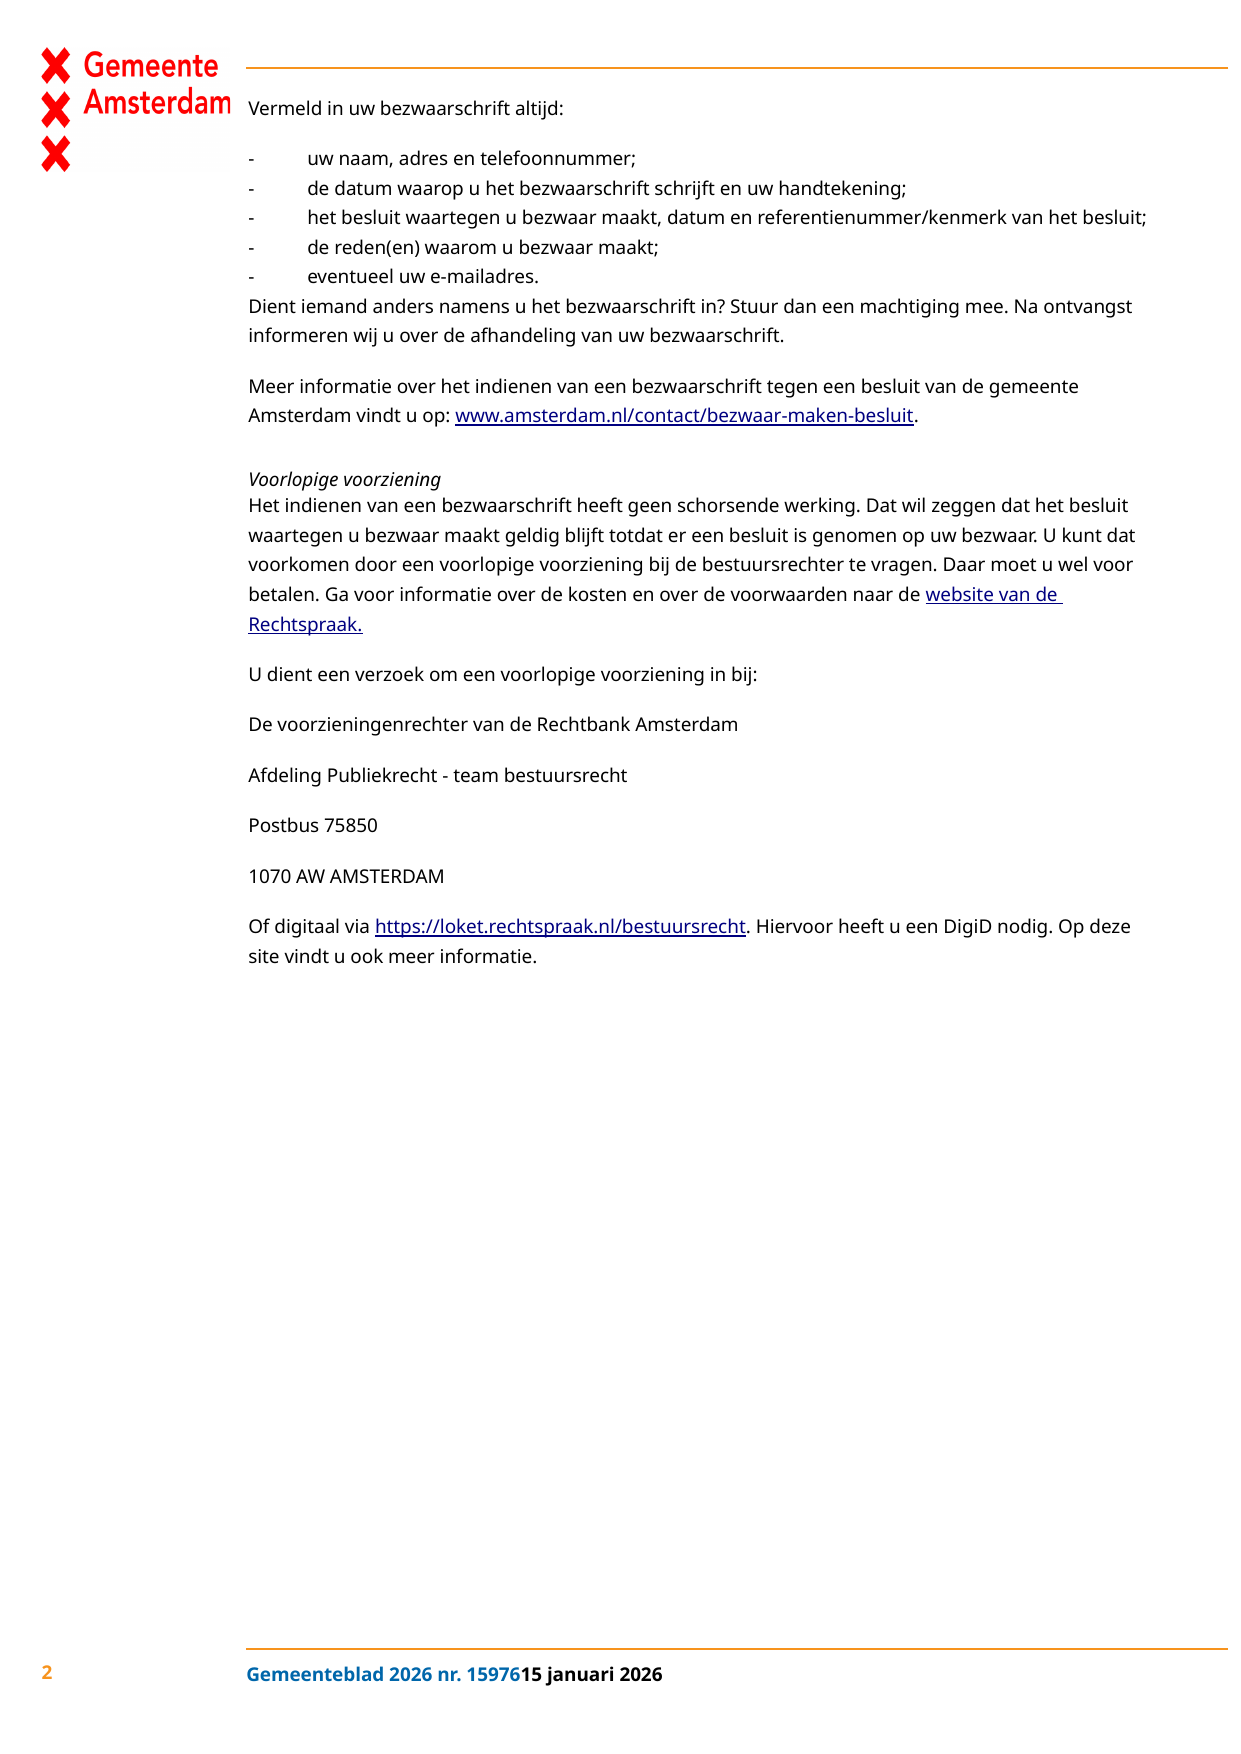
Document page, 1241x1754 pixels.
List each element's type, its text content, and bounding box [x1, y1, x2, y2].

text Het indienen van een bezwaarschrift heeft geen schorsende werking. Dat wil zeggen dat het besluit waartegen u bezwaar maakt geldig blijft totdat er een besluit is genomen op uw bezwaar. U kunt dat voorkomen door een voorlopige voorziening bij de bestuursrechter te vragen. Daar moet u wel voor betalen. Ga voor informatie over de kosten en over de voorwaarden naar de website van de Rechtspraak. [248, 492, 1152, 636]
text Postbus 75850 [248, 812, 1152, 838]
list uw naam, adres en telefoonnummer; [248, 145, 1152, 171]
text U dient een verzoek om een voorlopige voorziening in bij: [248, 661, 1152, 687]
text Voorlopige voorziening [248, 467, 1152, 492]
list eventueel uw e-mailadres. [248, 263, 1152, 289]
list het besluit waartegen u bezwaar maakt, datum en referentienummer/kenmerk van het besluit; [248, 204, 1152, 230]
text Afdeling Publiekrecht - team bestuursrecht [248, 762, 1152, 788]
text Of digitaal via https://loket.rechtspraak.nl/bestuursrecht. Hiervoor heeft u een DigiD nodig. Op deze site vindt u ook meer informatie. [248, 913, 1152, 968]
text Vermeld in uw bezwaarschrift altijd: [248, 95, 1152, 121]
text Dient iemand anders namens u het bezwaarschrift in? Stuur dan een machtiging mee. Na ontvangst informeren wij u over de afhandeling van uw bezwaarschrift. [248, 293, 1152, 348]
text De voorzieningenrechter van de Rechtbank Amsterdam [248, 712, 1152, 737]
list de reden(en) waarom u bezwaar maakt; [248, 234, 1152, 260]
list de datum waarop u het bezwaarschrift schrijft en uw handtekening; [248, 175, 1152, 201]
text Meer informatie over het indienen van een bezwaarschrift tegen een besluit van de gemeente Amsterdam vindt u op: www.amsterdam.nl/contact/bezwaar-maken-besluit. [248, 373, 1152, 428]
picture [41, 47, 231, 172]
text 1070 AW AMSTERDAM [248, 863, 1152, 888]
